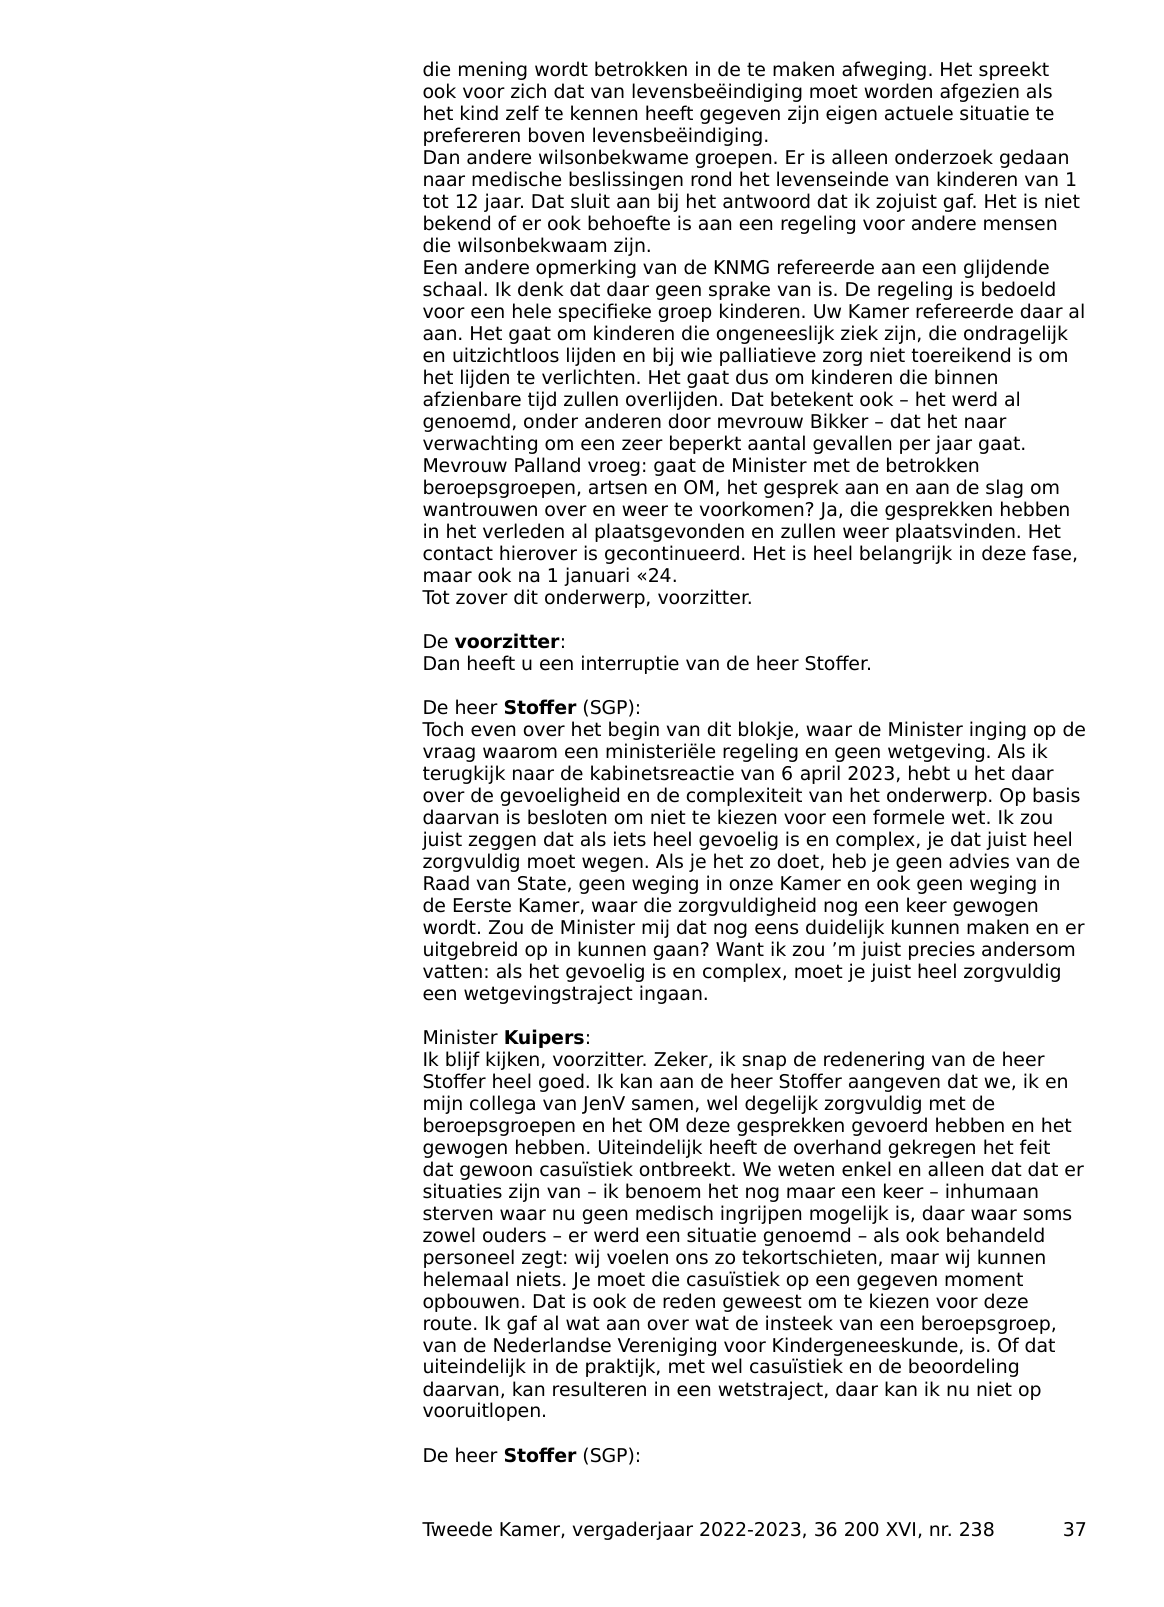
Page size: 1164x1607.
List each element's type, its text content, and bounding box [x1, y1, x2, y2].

text Ik blijf kijken, voorzitter. Zeker, ik snap de redenering van de heer Stoffer heel goed. Ik kan aan de heer Stoffer aangeven dat we, ik en mijn collega van JenV samen, wel degelijk zorgvuldig met de beroepsgroepen en het OM deze gesprekken gevoerd hebben en het gewogen hebben. Uiteindelijk heeft de overhand gekregen het feit dat gewoon casuïstiek ontbreekt. We weten enkel en alleen dat dat er situaties zijn van – ik benoem het nog maar een keer – inhumaan sterven waar nu geen medisch ingrijpen mogelijk is, daar waar soms zowel ouders – er werd een situatie genoemd – als ook behandeld personeel zegt: wij voelen ons zo tekortschieten, maar wij kunnen helemaal niets. Je moet die casuïstiek op een gegeven moment opbouwen. Dat is ook de reden geweest om te kiezen voor deze route. Ik gaf al wat aan over wat de insteek van een beroepsgroep, van de Nederlandse Vereniging voor Kindergeneeskunde, is. Of dat uiteindelijk in de praktijk, met wel casuïstiek en de beoordeling daarvan, kan resulteren in een wetstraject, daar kan ik nu niet op vooruitlopen. [422, 1049, 1087, 1422]
text die mening wordt betrokken in de te maken afweging. Het spreekt ook voor zich dat van levensbeëindiging moet worden afgezien als het kind zelf te kennen heeft gegeven zijn eigen actuele situatie te prefereren boven levensbeëindiging. [422, 59, 1087, 147]
text Mevrouw Palland vroeg: gaat de Minister met de betrokken beroepsgroepen, artsen en OM, het gesprek aan en aan de slag om wantrouwen over en weer te voorkomen? Ja, die gesprekken hebben in het verleden al plaatsgevonden en zullen weer plaatsvinden. Het contact hierover is gecontinueerd. Het is heel belangrijk in deze fase, maar ook na 1 januari «24. [422, 455, 1087, 587]
text Toch even over het begin van dit blokje, waar de Minister inging op de vraag waarom een ministeriële regeling en geen wetgeving. Als ik terugkijk naar de kabinetsreactie van 6 april 2023, hebt u het daar over de gevoeligheid en de complexiteit van het onderwerp. Op basis daarvan is besloten om niet te kiezen voor een formele wet. Ik zou juist zeggen dat als iets heel gevoelig is en complex, je dat juist heel zorgvuldig moet wegen. Als je het zo doet, heb je geen advies van de Raad van State, geen weging in onze Kamer en ook geen weging in de Eerste Kamer, waar die zorgvuldigheid nog een keer gewogen wordt. Zou de Minister mij dat nog eens duidelijk kunnen maken en er uitgebreid op in kunnen gaan? Want ik zou ’m juist precies andersom vatten: als het gevoelig is en complex, moet je juist heel zorgvuldig een wetgevingstraject ingaan. [422, 719, 1087, 1004]
text De heer Stoffer (SGP): [422, 697, 1087, 719]
text Dan andere wilsonbekwame groepen. Er is alleen onderzoek gedaan naar medische beslissingen rond het levenseinde van kinderen van 1 tot 12 jaar. Dat sluit aan bij het antwoord dat ik zojuist gaf. Het is niet bekend of er ook behoefte is aan een regeling voor andere mensen die wilsonbekwaam zijn. [422, 147, 1087, 257]
text De heer Stoffer (SGP): [422, 1444, 1087, 1467]
text Tot zover dit onderwerp, voorzitter. [422, 587, 1087, 608]
text Een andere opmerking van de KNMG refereerde aan een glijdende schaal. Ik denk dat daar geen sprake van is. De regeling is bedoeld voor een hele specifieke groep kinderen. Uw Kamer refereerde daar al aan. Het gaat om kinderen die ongeneeslijk ziek zijn, die ondragelijk en uitzichtloos lijden en bij wie palliatieve zorg niet toereikend is om het lijden te verlichten. Het gaat dus om kinderen die binnen afzienbare tijd zullen overlijden. Dat betekent ook – het werd al genoemd, onder anderen door mevrouw Bikker – dat het naar verwachting om een zeer beperkt aantal gevallen per jaar gaat. [422, 257, 1087, 455]
text Dan heeft u een interruptie van de heer Stoffer. [422, 653, 1087, 675]
text Minister Kuipers: [422, 1027, 1087, 1049]
text De voorzitter: [422, 631, 1087, 653]
